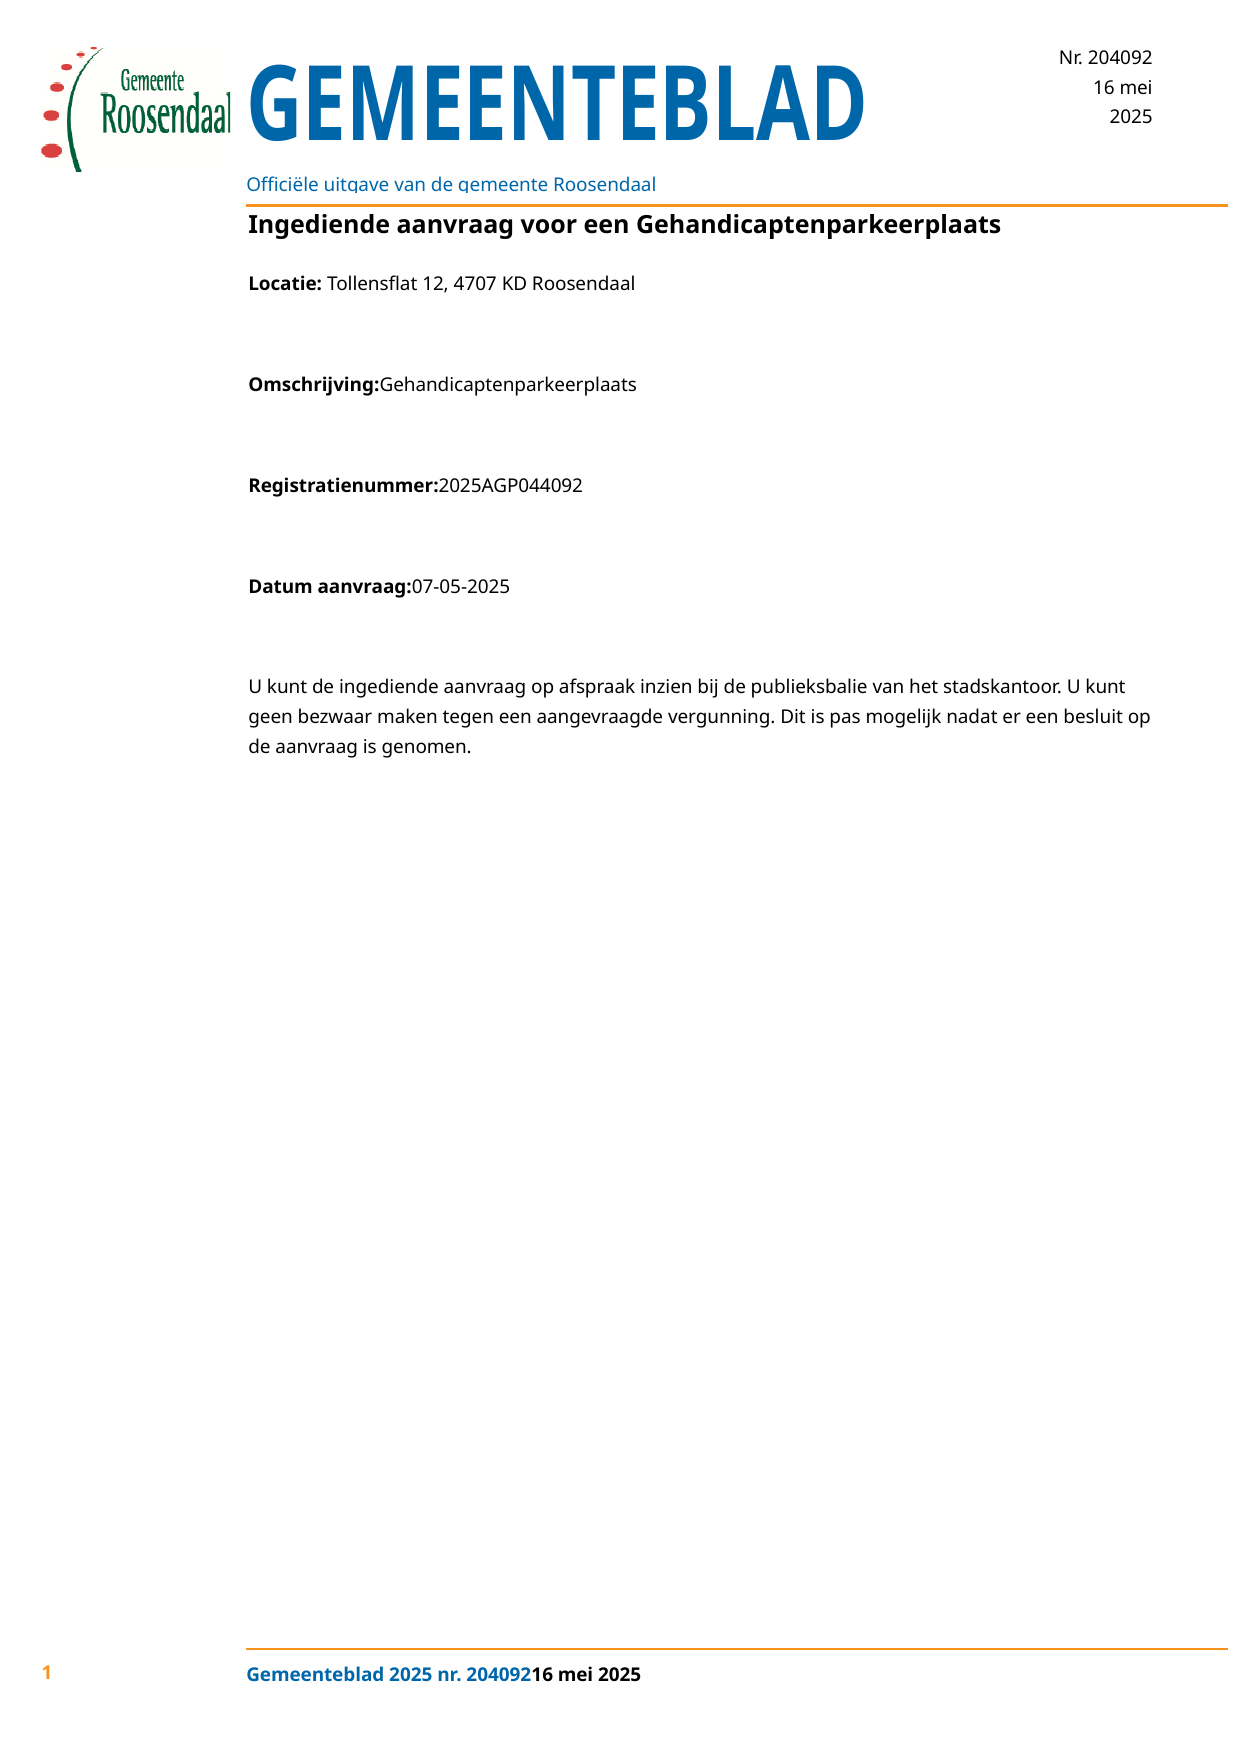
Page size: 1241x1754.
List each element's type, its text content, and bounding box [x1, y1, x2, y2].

text Omschrijving:Gehandicaptenparkeerplaats [248, 371, 1152, 397]
text Registratienummer:2025AGP044092 [248, 472, 1152, 498]
picture [41, 47, 231, 172]
text Datum aanvraag:07-05-2025 [248, 573, 1152, 598]
text Locatie: Tollensflat 12, 4707 KD Roosendaal [248, 270, 1152, 296]
text U kunt de ingediende aanvraag op afspraak inzien bij de publieksbalie van het stadskantoor. U kunt geen bezwaar maken tegen een aangevraagde vergunning. Dit is pas mogelijk nadat er een besluit op de aanvraag is genomen. [248, 674, 1152, 758]
text Ingediende aanvraag voor een Gehandicaptenparkeerplaats [248, 207, 1152, 241]
